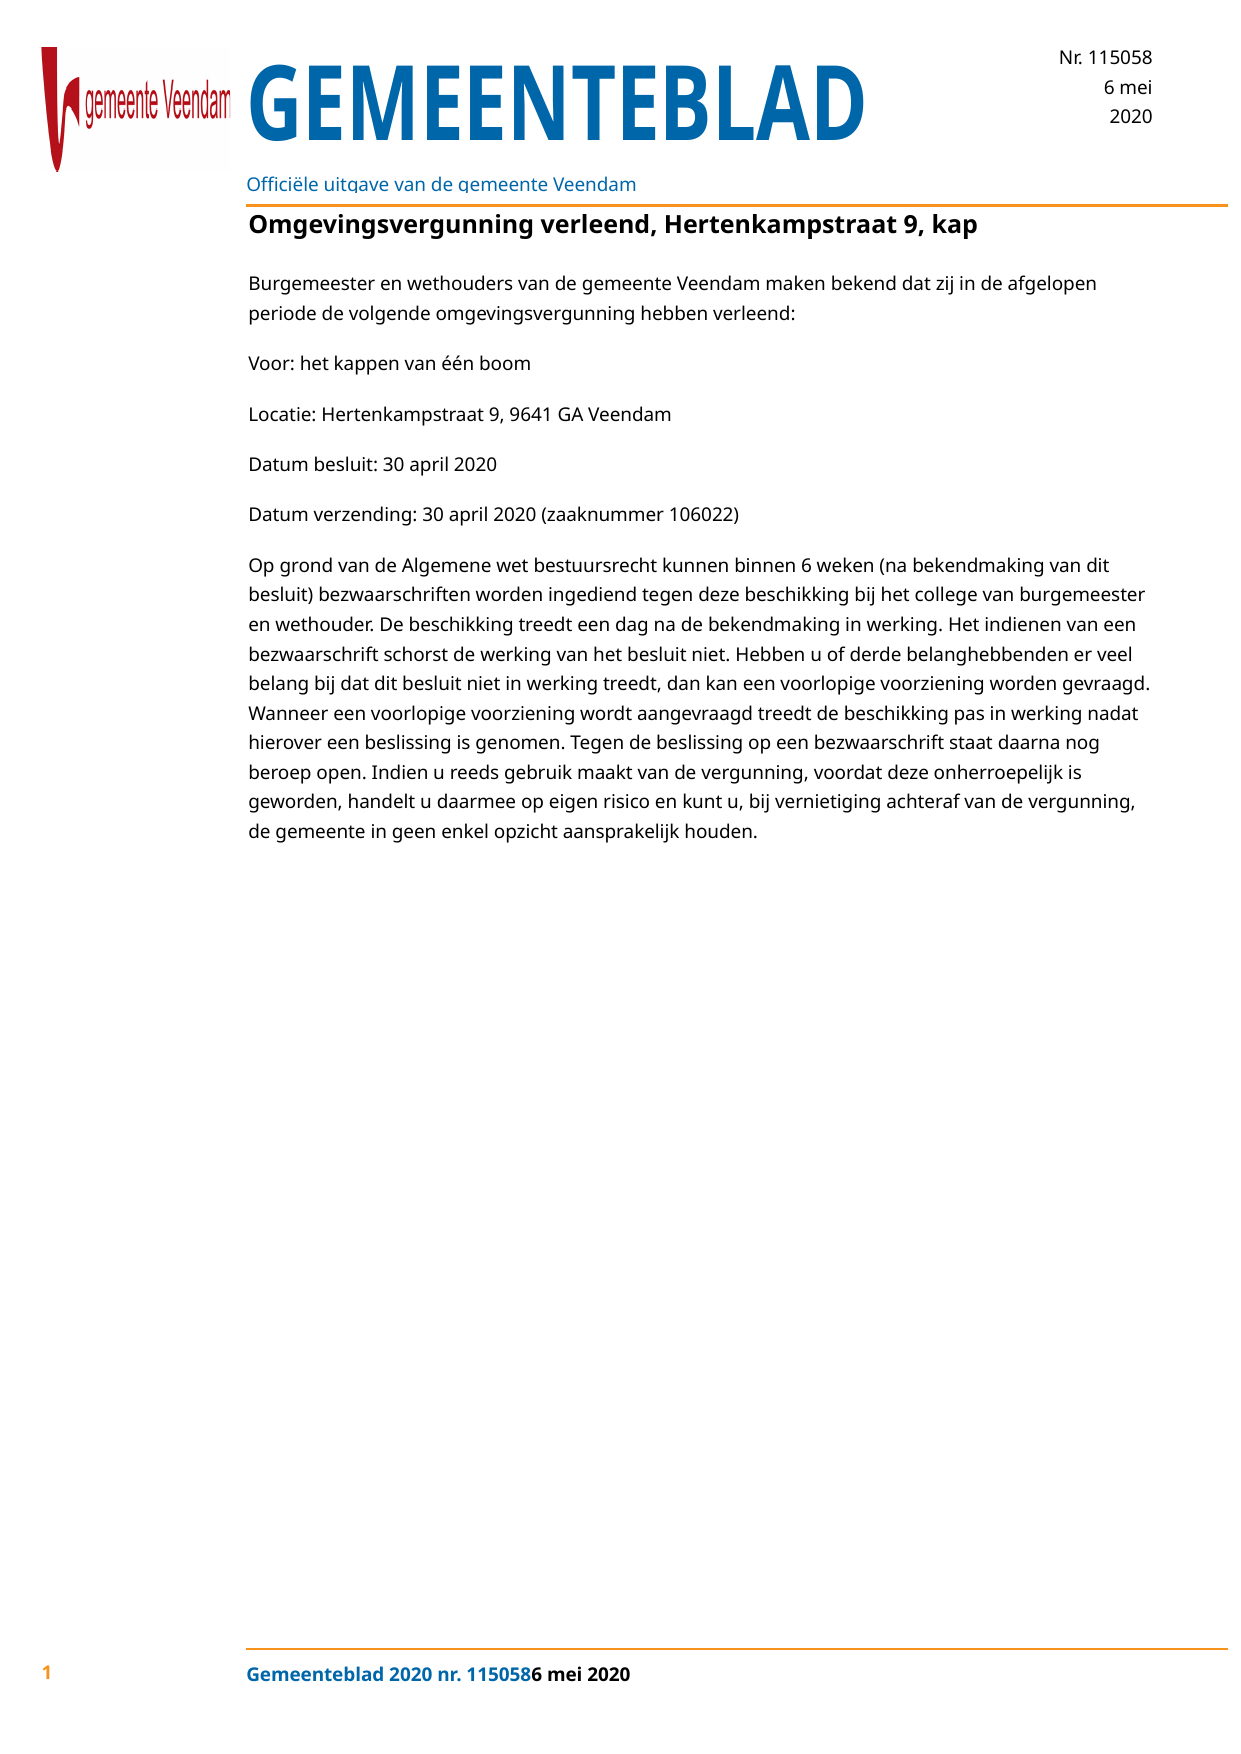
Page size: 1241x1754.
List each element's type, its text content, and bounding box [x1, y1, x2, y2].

text Omgevingsvergunning verleend, Hertenkampstraat 9, kap [248, 207, 1152, 241]
text Locatie: Hertenkampstraat 9, 9641 GA Veendam [248, 401, 1152, 426]
text Datum verzending: 30 april 2020 (zaaknummer 106022) [248, 502, 1152, 527]
text Op grond van de Algemene wet bestuursrecht kunnen binnen 6 weken (na bekendmaking van dit besluit) bezwaarschriften worden ingediend tegen deze beschikking bij het college van burgemeester en wethouder. De beschikking treedt een dag na de bekendmaking in werking. Het indienen van een bezwaarschrift schorst de werking van het besluit niet. Hebben u of derde belanghebbenden er veel belang bij dat dit besluit niet in werking treedt, dan kan een voorlopige voorziening worden gevraagd. Wanneer een voorlopige voorziening wordt aangevraagd treedt de beschikking pas in werking nadat hierover een beslissing is genomen. Tegen de beslissing op een bezwaarschrift staat daarna nog beroep open. Indien u reeds gebruik maakt van de vergunning, voordat deze onherroepelijk is geworden, handelt u daarmee op eigen risico en kunt u, bij vernietiging achteraf van de vergunning, de gemeente in geen enkel opzicht aansprakelijk houden. [248, 552, 1152, 844]
text Datum besluit: 30 april 2020 [248, 451, 1152, 477]
text Voor: het kappen van één boom [248, 350, 1152, 376]
picture [41, 47, 231, 172]
text Burgemeester en wethouders van de gemeente Veendam maken bekend dat zij in de afgelopen periode de volgende omgevingsvergunning hebben verleend: [248, 270, 1152, 326]
